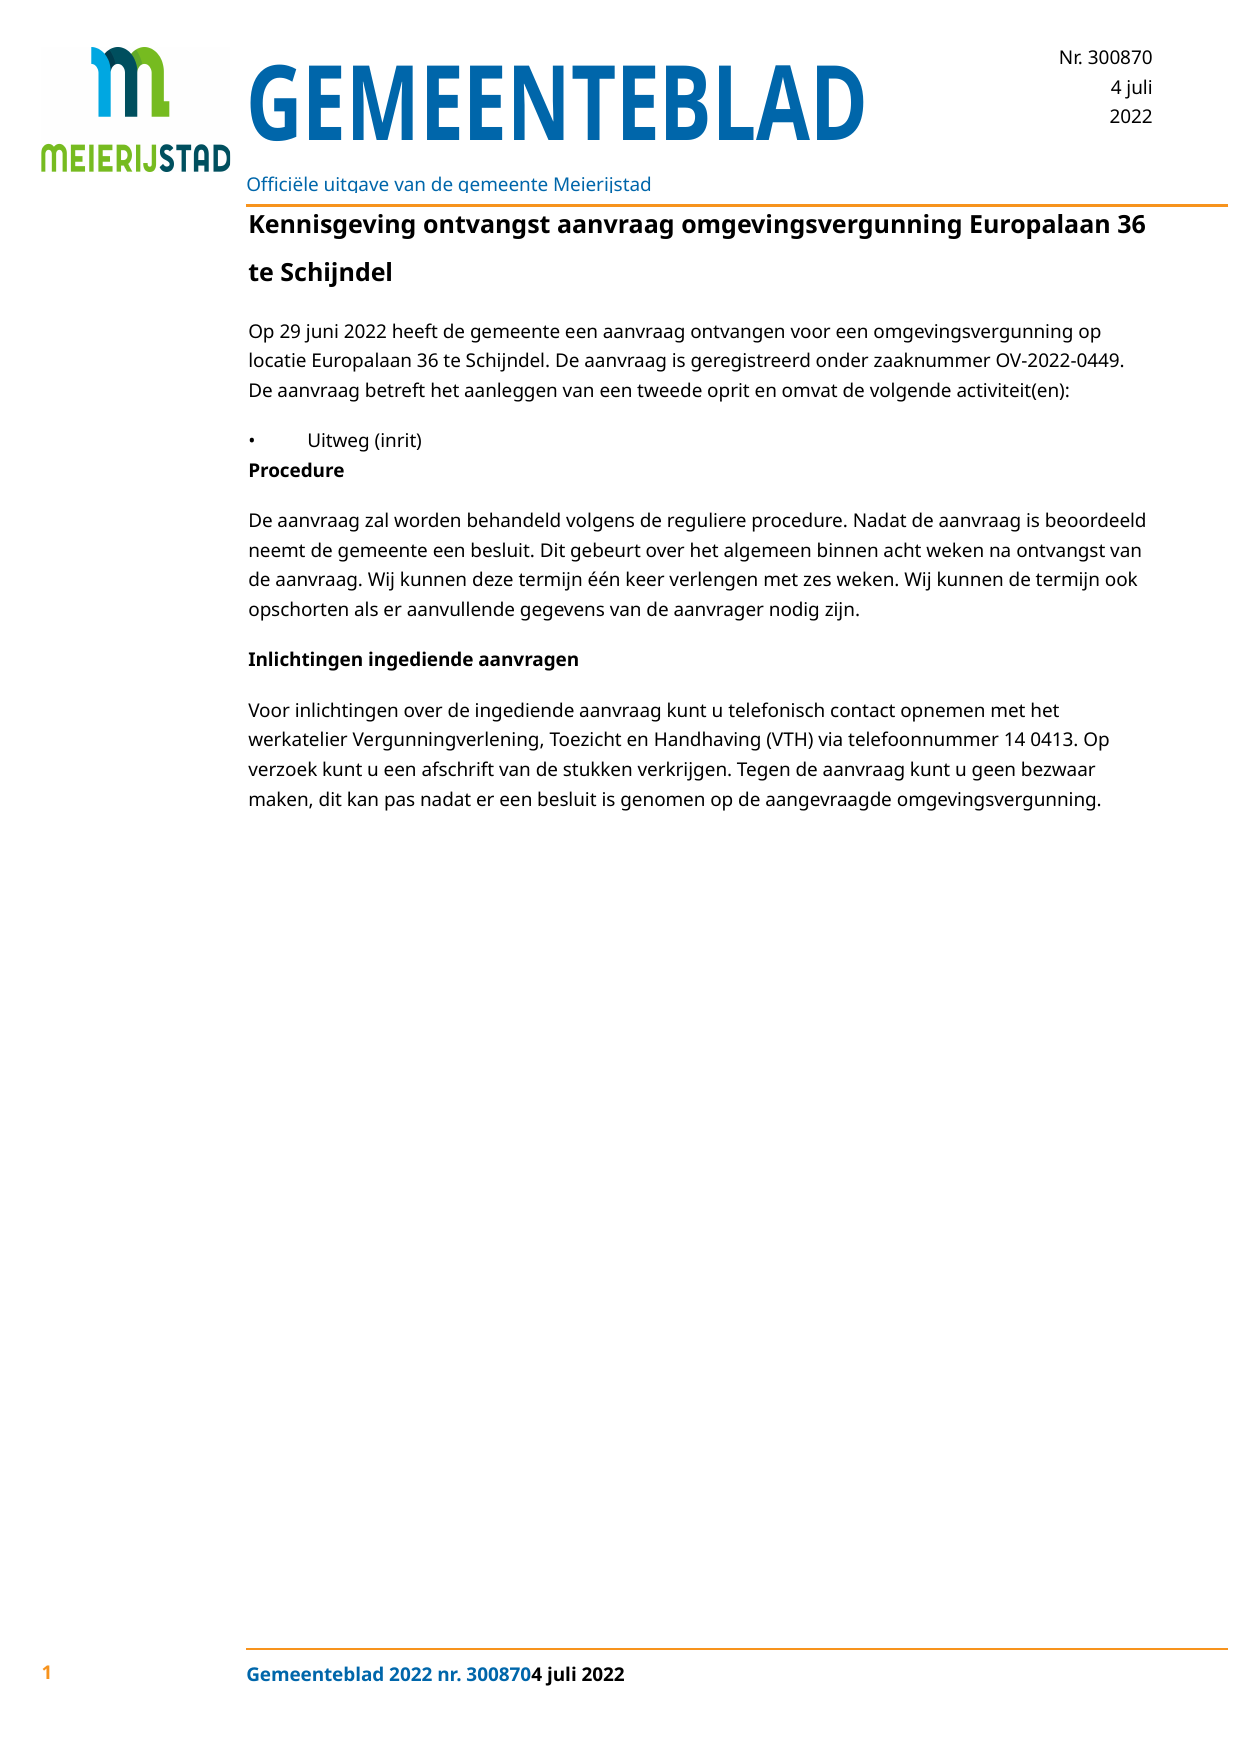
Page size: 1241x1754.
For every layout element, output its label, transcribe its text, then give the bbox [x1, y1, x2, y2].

picture [41, 47, 231, 172]
text Op 29 juni 2022 heeft de gemeente een aanvraag ontvangen voor een omgevingsvergunning op locatie Europalaan 36 te Schijndel. De aanvraag is geregistreerd onder zaaknummer OV-2022-0449. De aanvraag betreft het aanleggen van een tweede oprit en omvat de volgende activiteit(en): [248, 318, 1152, 403]
text Kennisgeving ontvangst aanvraag omgevingsvergunning Europalaan 36 te Schijndel [248, 207, 1152, 288]
text Procedure [248, 457, 1152, 483]
text Inlichtingen ingediende aanvragen [248, 647, 1152, 672]
text De aanvraag zal worden behandeld volgens de reguliere procedure. Nadat de aanvraag is beoordeeld neemt de gemeente een besluit. Dit gebeurt over het algemeen binnen acht weken na ontvangst van de aanvraag. Wij kunnen deze termijn één keer verlengen met zes weken. Wij kunnen de termijn ook opschorten als er aanvullende gegevens van de aanvrager nodig zijn. [248, 507, 1152, 622]
list Uitweg (inrit) [248, 427, 1152, 453]
text Voor inlichtingen over de ingediende aanvraag kunt u telefonisch contact opnemen met het werkatelier Vergunningverlening, Toezicht en Handhaving (VTH) via telefoonnummer 14 0413. Op verzoek kunt u een afschrift van de stukken verkrijgen. Tegen de aanvraag kunt u geen bezwaar maken, dit kan pas nadat er een besluit is genomen op de aangevraagde omgevingsvergunning. [248, 697, 1152, 812]
